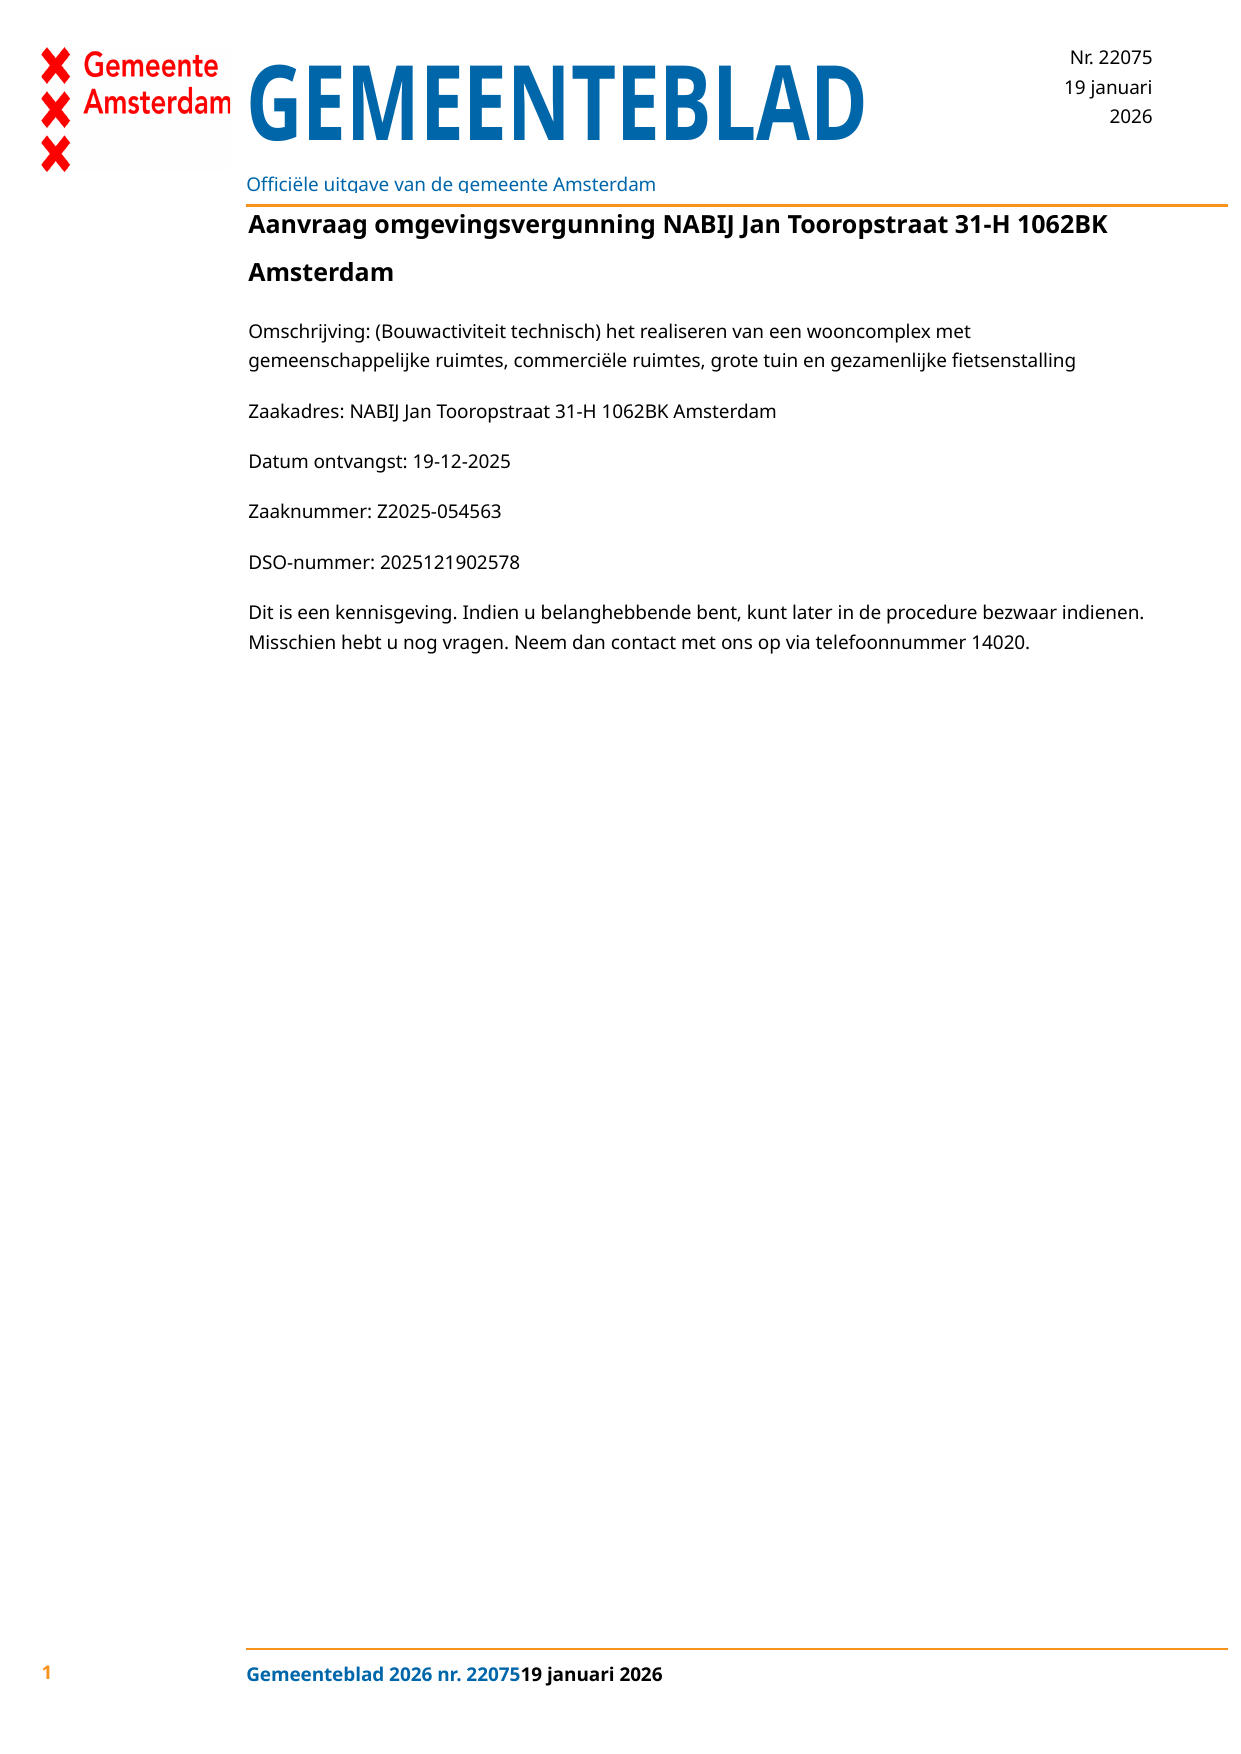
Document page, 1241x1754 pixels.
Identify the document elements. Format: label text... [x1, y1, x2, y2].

text Zaakadres: NABIJ Jan Tooropstraat 31-H 1062BK Amsterdam [248, 398, 1152, 424]
text Aanvraag omgevingsvergunning NABIJ Jan Tooropstraat 31-H 1062BK Amsterdam [248, 207, 1152, 288]
text Datum ontvangst: 19-12-2025 [248, 448, 1152, 474]
text Omschrijving: (Bouwactiviteit technisch) het realiseren van een wooncomplex met gemeenschappelijke ruimtes, commerciële ruimtes, grote tuin en gezamenlijke fietsenstalling [248, 318, 1152, 373]
text Zaaknummer: Z2025-054563 [248, 499, 1152, 524]
text DSO-nummer: 2025121902578 [248, 549, 1152, 575]
text Dit is een kennisgeving. Indien u belanghebbende bent, kunt later in de procedure bezwaar indienen. Misschien hebt u nog vragen. Neem dan contact met ons op via telefoonnummer 14020. [248, 599, 1152, 655]
picture [41, 47, 231, 172]
